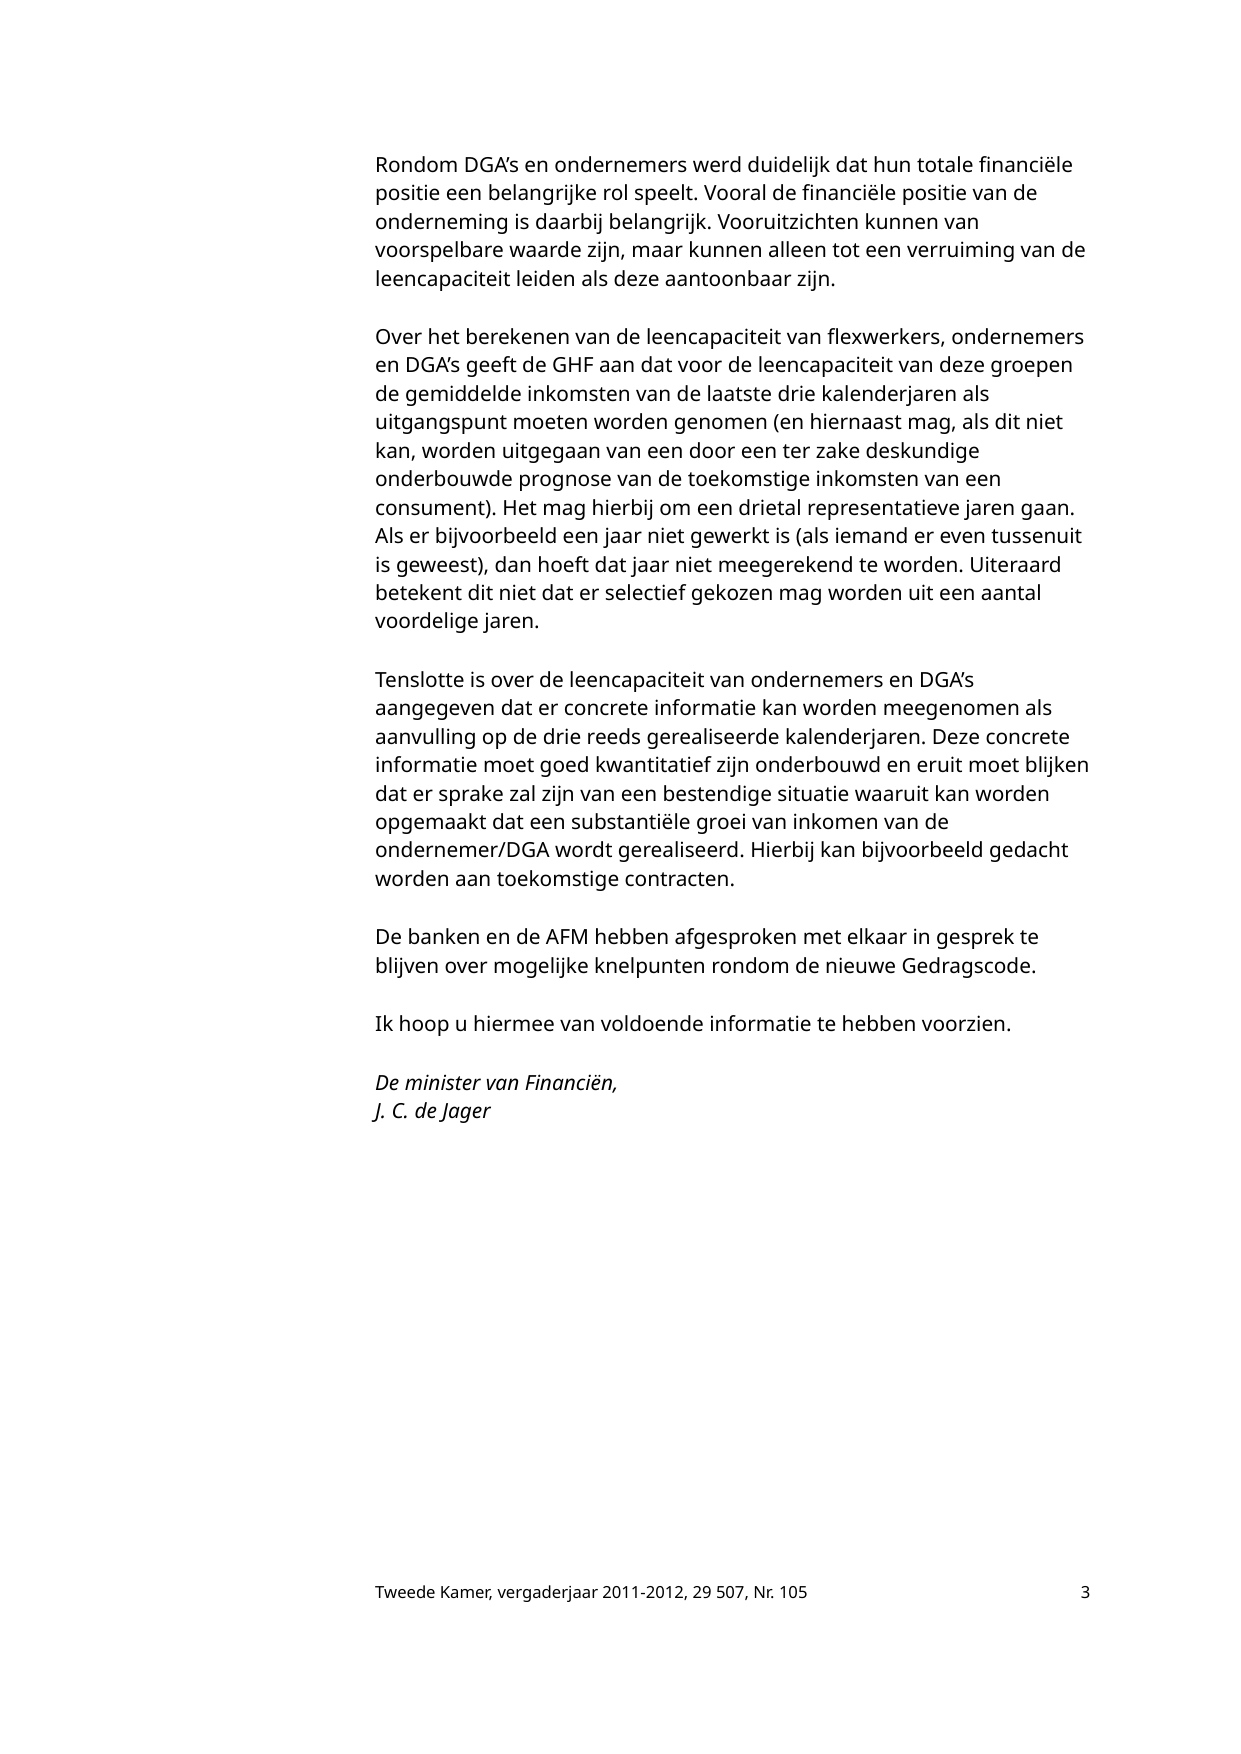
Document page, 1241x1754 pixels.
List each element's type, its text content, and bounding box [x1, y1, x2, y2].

text Rondom DGA’s en ondernemers werd duidelijk dat hun totale financiële positie een belangrijke rol speelt. Vooral de financiële positie van de onderneming is daarbij belangrijk. Vooruitzichten kunnen van voorspelbare waarde zijn, maar kunnen alleen tot een verruiming van de leencapaciteit leiden als deze aantoonbaar zijn. [375, 150, 1090, 292]
text Over het berekenen van de leencapaciteit van flexwerkers, ondernemers en DGA’s geeft de GHF aan dat voor de leencapaciteit van deze groepen de gemiddelde inkomsten van de laatste drie kalenderjaren als uitgangspunt moeten worden genomen (en hiernaast mag, als dit niet kan, worden uitgegaan van een door een ter zake deskundige onderbouwde prognose van de toekomstige inkomsten van een consument). Het mag hierbij om een drietal representatieve jaren gaan. Als er bijvoorbeeld een jaar niet gewerkt is (als iemand er even tussenuit is geweest), dan hoeft dat jaar niet meegerekend te worden. Uiteraard betekent dit niet dat er selectief gekozen mag worden uit een aantal voordelige jaren. [375, 322, 1090, 635]
text De banken en de AFM hebben afgesproken met elkaar in gesprek te blijven over mogelijke knelpunten rondom de nieuwe Gedragscode. [375, 922, 1090, 979]
text Tenslotte is over de leencapaciteit van ondernemers en DGA’s aangegeven dat er concrete informatie kan worden meegenomen als aanvulling op de drie reeds gerealiseerde kalenderjaren. Deze concrete informatie moet goed kwantitatief zijn onderbouwd en eruit moet blijken dat er sprake zal zijn van een bestendige situatie waaruit kan worden opgemaakt dat een substantiële groei van inkomen van de ondernemer/DGA wordt gerealiseerd. Hierbij kan bijvoorbeeld gedacht worden aan toekomstige contracten. [375, 665, 1090, 892]
text De minister van Financiën, [375, 1068, 1090, 1096]
text J. C. de Jager [375, 1096, 1090, 1125]
text Ik hoop u hiermee van voldoende informatie te hebben voorzien. [375, 1009, 1090, 1038]
